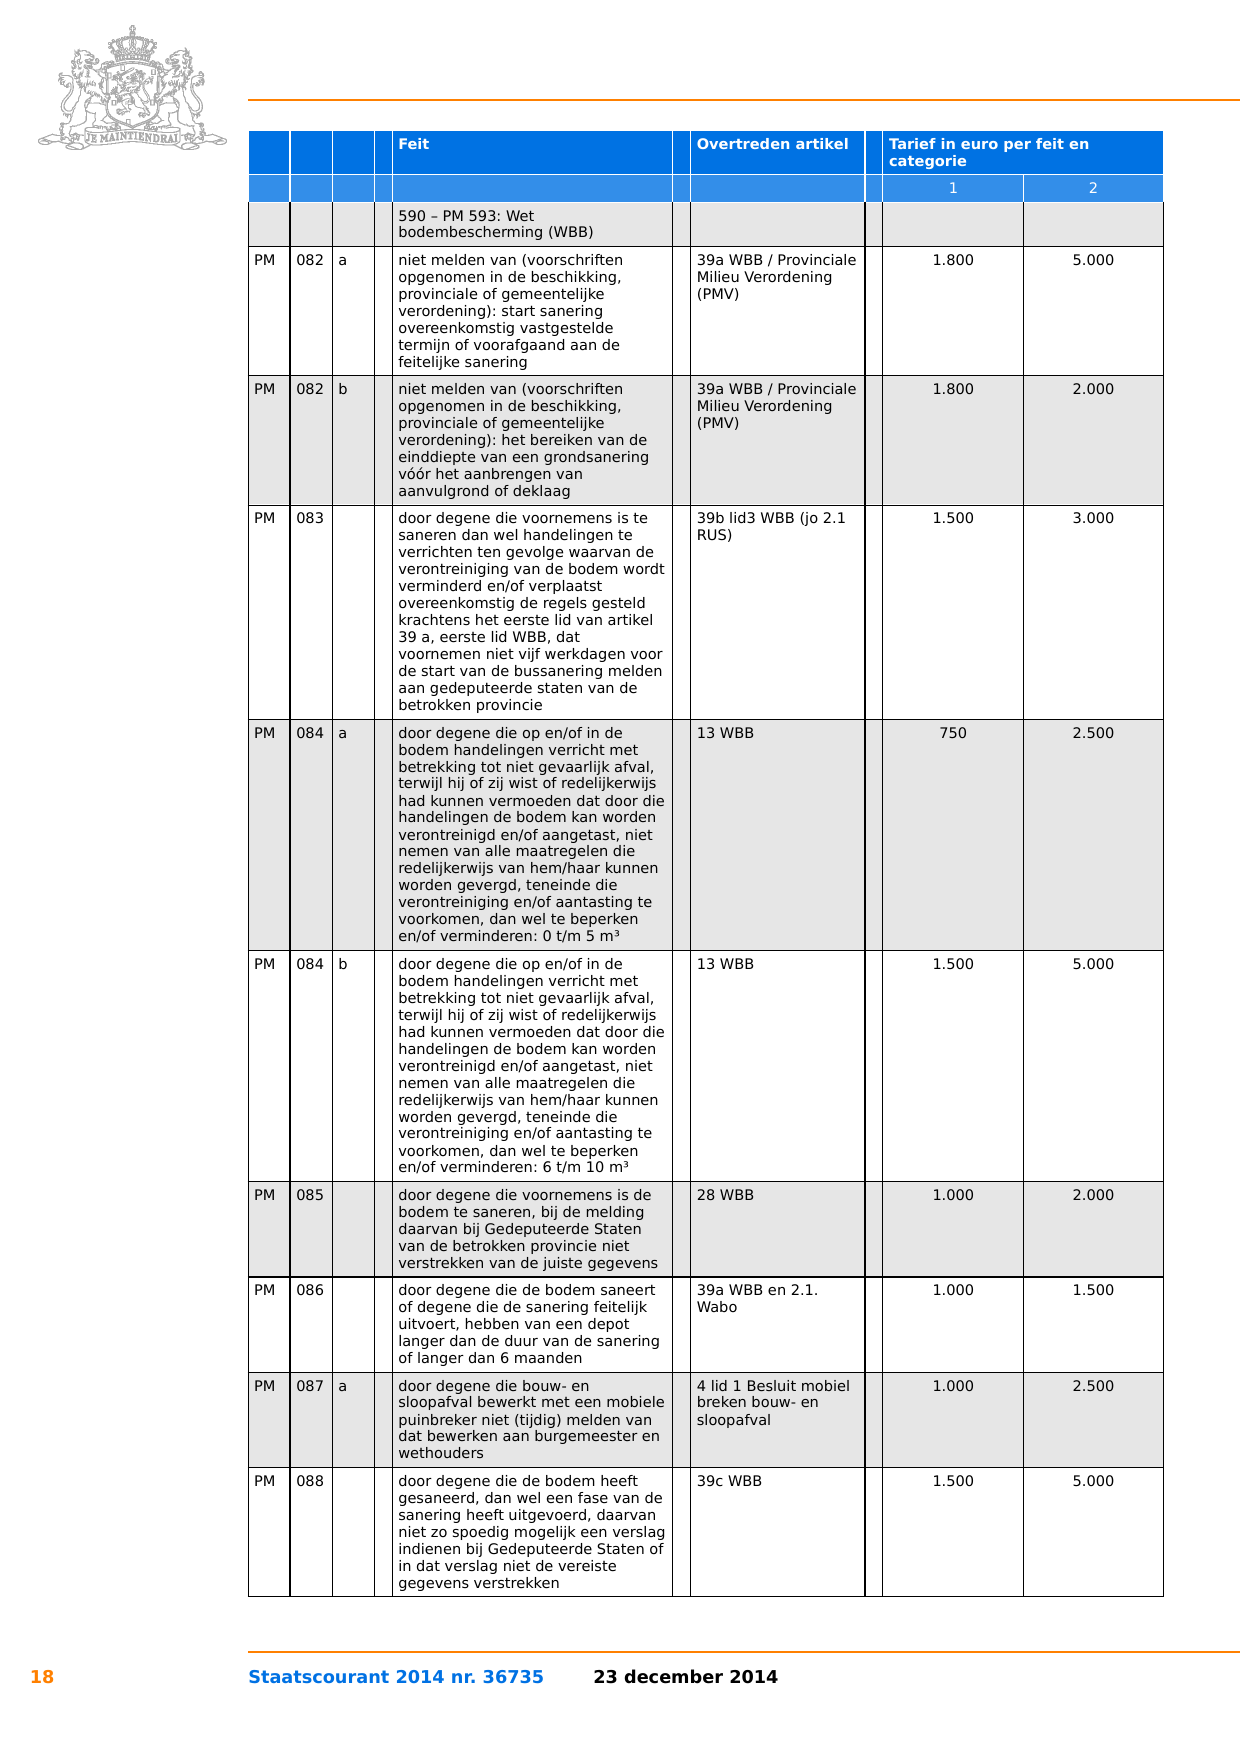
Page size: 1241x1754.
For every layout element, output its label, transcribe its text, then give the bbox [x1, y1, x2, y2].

table_cell 1.000 [883, 1373, 1023, 1467]
table_cell b [333, 951, 374, 1181]
table_cell [375, 376, 392, 504]
table_cell [673, 1182, 690, 1276]
table_cell PM [249, 1182, 289, 1276]
table_cell 2.000 [1024, 376, 1163, 504]
table_header Tarief in euro per feit en categorie [883, 131, 1163, 174]
table_cell [866, 376, 882, 504]
table_cell [673, 175, 690, 202]
table_cell [375, 720, 392, 950]
table_cell 39a WBB / Provinciale Milieu Verordening (PMV) [691, 247, 864, 375]
table_cell 2.000 [1024, 1182, 1163, 1276]
table_cell door degene die voornemens is de bodem te saneren, bij de melding daarvan bij Gedeputeerde Staten van de betrokken provincie niet verstrekken van de juiste gegevens [393, 1182, 672, 1276]
table_cell [866, 1182, 882, 1276]
table_cell [375, 1468, 392, 1596]
table_cell 1.500 [883, 506, 1023, 719]
table_cell 5.000 [1024, 247, 1163, 375]
table_cell 086 [291, 1278, 332, 1372]
table_cell door degene die op en/of in de bodem handelingen verricht met betrekking tot niet gevaarlijk afval, terwijl hij of zij wist of redelijkerwijs had kunnen vermoeden dat door die handelingen de bodem kan worden verontreinigd en/of aangetast, niet nemen van alle maatregelen die redelijkerwijs van hem/haar kunnen worden gevergd, teneinde die verontreiniging en/of aantasting te voorkomen, dan wel te beperken en/of verminderen: 6 t/m 10 m³ [393, 951, 672, 1181]
table_cell [866, 506, 882, 719]
table_cell 1.000 [883, 1182, 1023, 1276]
table_cell 39a WBB / Provinciale Milieu Verordening (PMV) [691, 376, 864, 504]
table_cell 2 [1024, 175, 1163, 202]
table_cell [393, 175, 672, 202]
table_cell 13 WBB [691, 720, 864, 950]
table_cell a [333, 1373, 374, 1467]
table_cell 5.000 [1024, 951, 1163, 1181]
table_cell [866, 1278, 882, 1372]
table_cell [673, 1468, 690, 1596]
table_cell PM [249, 951, 289, 1181]
table_cell [375, 1278, 392, 1372]
table_cell 39a WBB en 2.1. Wabo [691, 1278, 864, 1372]
table_cell 084 [291, 720, 332, 950]
picture [38, 25, 227, 150]
table_cell [673, 376, 690, 504]
table_cell 087 [291, 1373, 332, 1467]
table_cell door degene die voornemens is te saneren dan wel handelingen te verrichten ten gevolge waarvan de verontreiniging van de bodem wordt verminderd en/of verplaatst overeenkomstig de regels gesteld krachtens het eerste lid van artikel 39 a, eerste lid WBB, dat voornemen niet vijf werkdagen voor de start van de bussanering melden aan gedeputeerde staten van de betrokken provincie [393, 506, 672, 719]
table_cell door degene die de bodem heeft gesaneerd, dan wel een fase van de sanering heeft uitgevoerd, daarvan niet zo spoedig mogelijk een verslag indienen bij Gedeputeerde Staten of in dat verslag niet de vereiste gegevens verstrekken [393, 1468, 672, 1596]
table_header [249, 131, 289, 174]
table_cell 2.500 [1024, 720, 1163, 950]
table_cell 085 [291, 1182, 332, 1276]
table_cell 750 [883, 720, 1023, 950]
table_cell PM [249, 1278, 289, 1372]
table_cell [375, 951, 392, 1181]
table_cell [866, 1373, 882, 1467]
table_cell [673, 720, 690, 950]
table_cell 088 [291, 1468, 332, 1596]
table_cell a [333, 247, 374, 375]
table_cell 5.000 [1024, 1468, 1163, 1596]
table_cell [673, 203, 690, 246]
table_cell [333, 175, 374, 202]
table_header Overtreden artikel [691, 131, 864, 174]
table_cell 1.500 [1024, 1278, 1163, 1372]
table_header [333, 131, 374, 174]
table_cell [1024, 203, 1163, 246]
table_cell [673, 1373, 690, 1467]
table_cell 084 [291, 951, 332, 1181]
table_cell [673, 1278, 690, 1372]
table_cell [333, 203, 374, 246]
table_cell [333, 1182, 374, 1276]
table_cell 28 WBB [691, 1182, 864, 1276]
table_cell PM [249, 247, 289, 375]
table_cell 590 – PM 593: Wet bodembescherming (WBB) [393, 203, 672, 246]
table_cell [866, 720, 882, 950]
table_cell [249, 175, 289, 202]
table_cell 1 [883, 175, 1023, 202]
table_cell PM [249, 1468, 289, 1596]
table_cell [375, 1182, 392, 1276]
table_cell b [333, 376, 374, 504]
table_cell 1.800 [883, 376, 1023, 504]
table_cell PM [249, 720, 289, 950]
table_cell [866, 175, 882, 202]
table_cell 1.500 [883, 1468, 1023, 1596]
table_cell [375, 203, 392, 246]
table_cell door degene die bouw- en sloopafval bewerkt met een mobiele puinbreker niet (tijdig) melden van dat bewerken aan burgemeester en wethouders [393, 1373, 672, 1467]
table_header [866, 131, 882, 174]
table_cell niet melden van (voorschriften opgenomen in de beschikking, provinciale of gemeentelijke verordening): het bereiken van de einddiepte van een grondsanering vóór het aanbrengen van aanvulgrond of deklaag [393, 376, 672, 504]
table_cell [333, 506, 374, 719]
table_cell [866, 203, 882, 246]
table_cell [691, 203, 864, 246]
table_cell 083 [291, 506, 332, 719]
table_cell [866, 1468, 882, 1596]
table_cell [691, 175, 864, 202]
table_cell [866, 951, 882, 1181]
table_cell 13 WBB [691, 951, 864, 1181]
table_cell [291, 175, 332, 202]
table_cell [375, 175, 392, 202]
table_header [291, 131, 332, 174]
table_cell door degene die op en/of in de bodem handelingen verricht met betrekking tot niet gevaarlijk afval, terwijl hij of zij wist of redelijkerwijs had kunnen vermoeden dat door die handelingen de bodem kan worden verontreinigd en/of aangetast, niet nemen van alle maatregelen die redelijkerwijs van hem/haar kunnen worden gevergd, teneinde die verontreiniging en/of aantasting te voorkomen, dan wel te beperken en/of verminderen: 0 t/m 5 m³ [393, 720, 672, 950]
table_cell [249, 203, 289, 246]
table_header [673, 131, 690, 174]
table_cell 1.500 [883, 951, 1023, 1181]
table_cell PM [249, 506, 289, 719]
table_cell 3.000 [1024, 506, 1163, 719]
table_cell 082 [291, 376, 332, 504]
table_header [375, 131, 392, 174]
table_cell 39b lid3 WBB (jo 2.1 RUS) [691, 506, 864, 719]
table_header Feit [393, 131, 672, 174]
table_cell [866, 247, 882, 375]
table_cell a [333, 720, 374, 950]
table_cell niet melden van (voorschriften opgenomen in de beschikking, provinciale of gemeentelijke verordening): start sanering overeenkomstig vastgestelde termijn of voorafgaand aan de feitelijke sanering [393, 247, 672, 375]
table_cell 39c WBB [691, 1468, 864, 1596]
table_cell [673, 951, 690, 1181]
table_cell 4 lid 1 Besluit mobiel breken bouw- en sloopafval [691, 1373, 864, 1467]
table_cell door degene die de bodem saneert of degene die de sanering feitelijk uitvoert, hebben van een depot langer dan de duur van de sanering of langer dan 6 maanden [393, 1278, 672, 1372]
table_cell PM [249, 376, 289, 504]
table_cell PM [249, 1373, 289, 1467]
table_cell [375, 506, 392, 719]
table_cell [673, 247, 690, 375]
table_cell 082 [291, 247, 332, 375]
table_cell [673, 506, 690, 719]
table_cell [375, 1373, 392, 1467]
table_cell [375, 247, 392, 375]
table_cell [883, 203, 1023, 246]
table_cell 1.800 [883, 247, 1023, 375]
table_cell [333, 1468, 374, 1596]
table_cell [291, 203, 332, 246]
table_cell [333, 1278, 374, 1372]
table_cell 2.500 [1024, 1373, 1163, 1467]
table_cell 1.000 [883, 1278, 1023, 1372]
